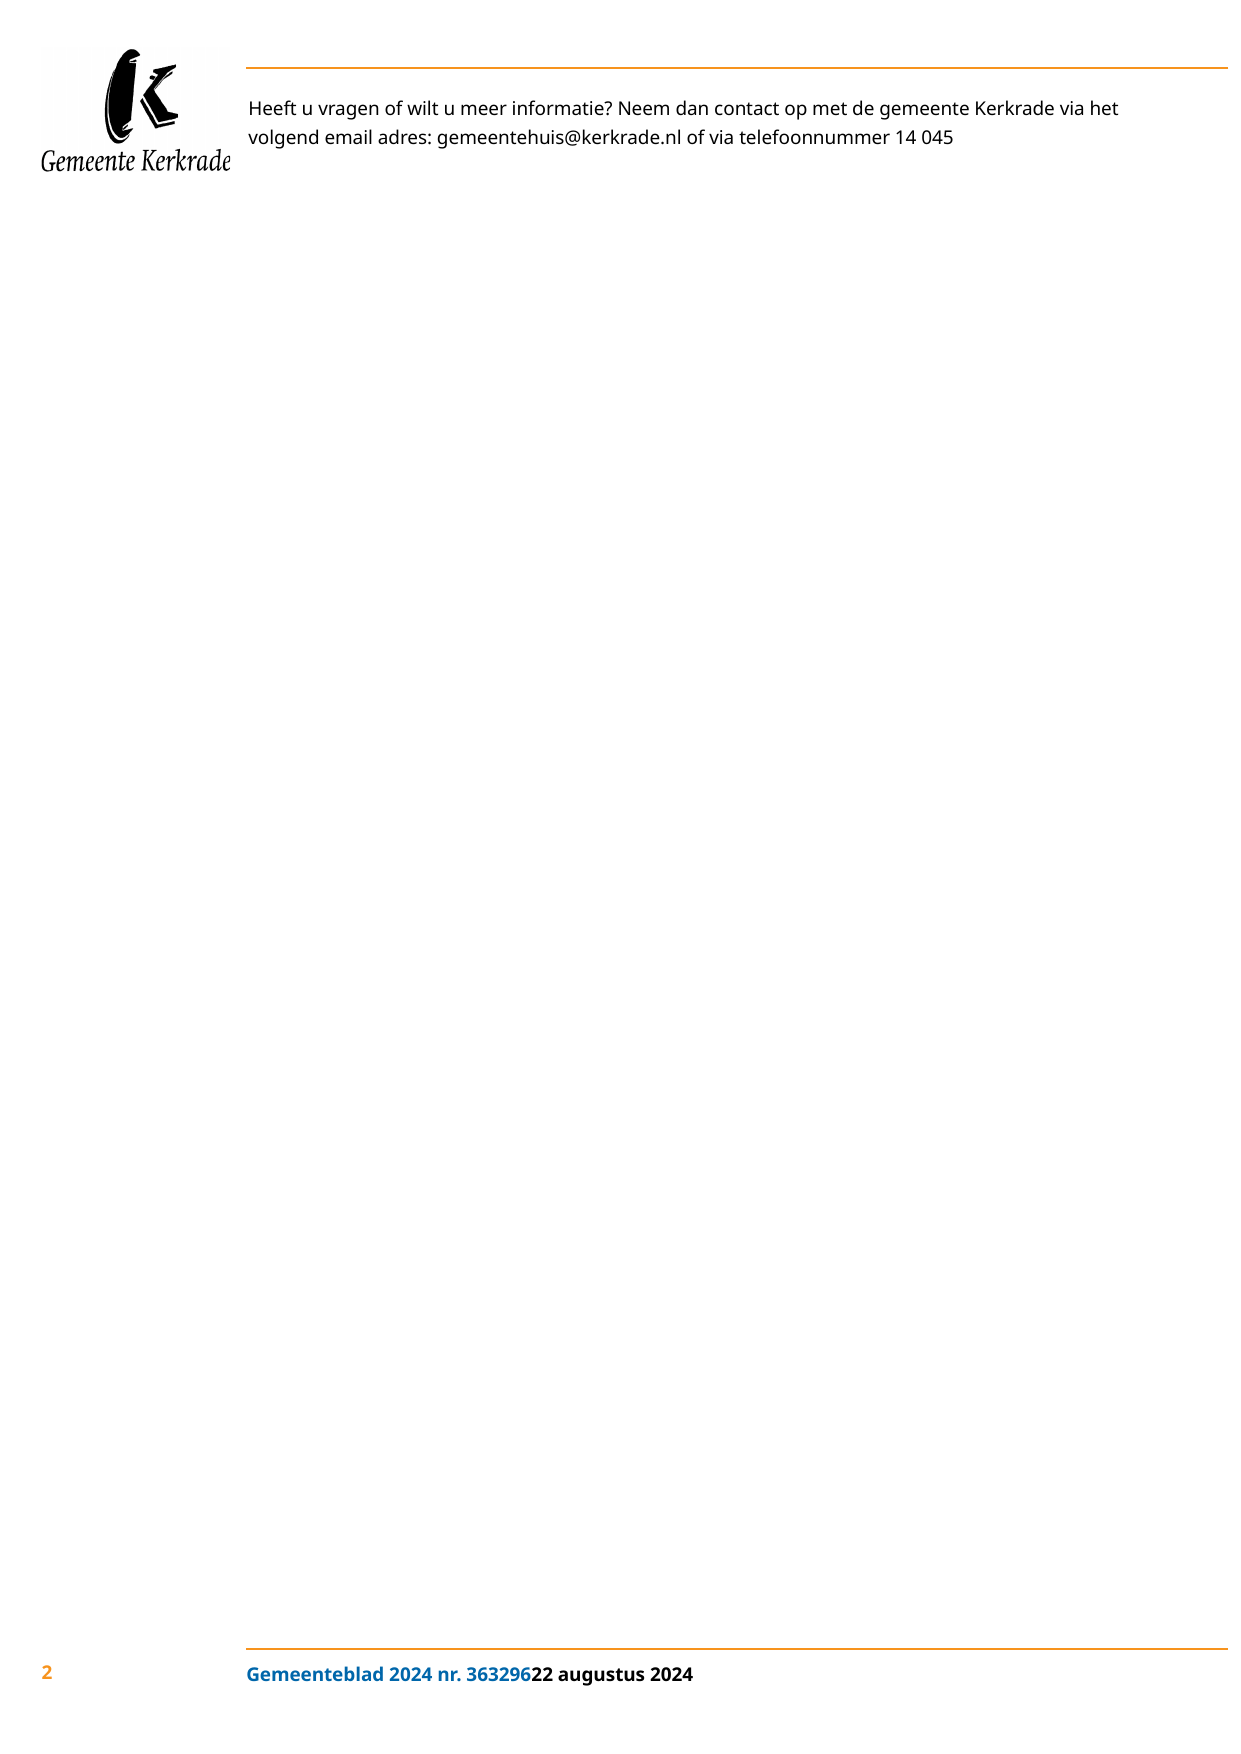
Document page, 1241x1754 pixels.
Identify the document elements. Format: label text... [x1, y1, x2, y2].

text Heeft u vragen of wilt u meer informatie? Neem dan contact op met de gemeente Kerkrade via het volgend email adres: gemeentehuis@kerkrade.nl of via telefoonnummer 14 045 [248, 95, 1152, 150]
picture [41, 47, 231, 172]
